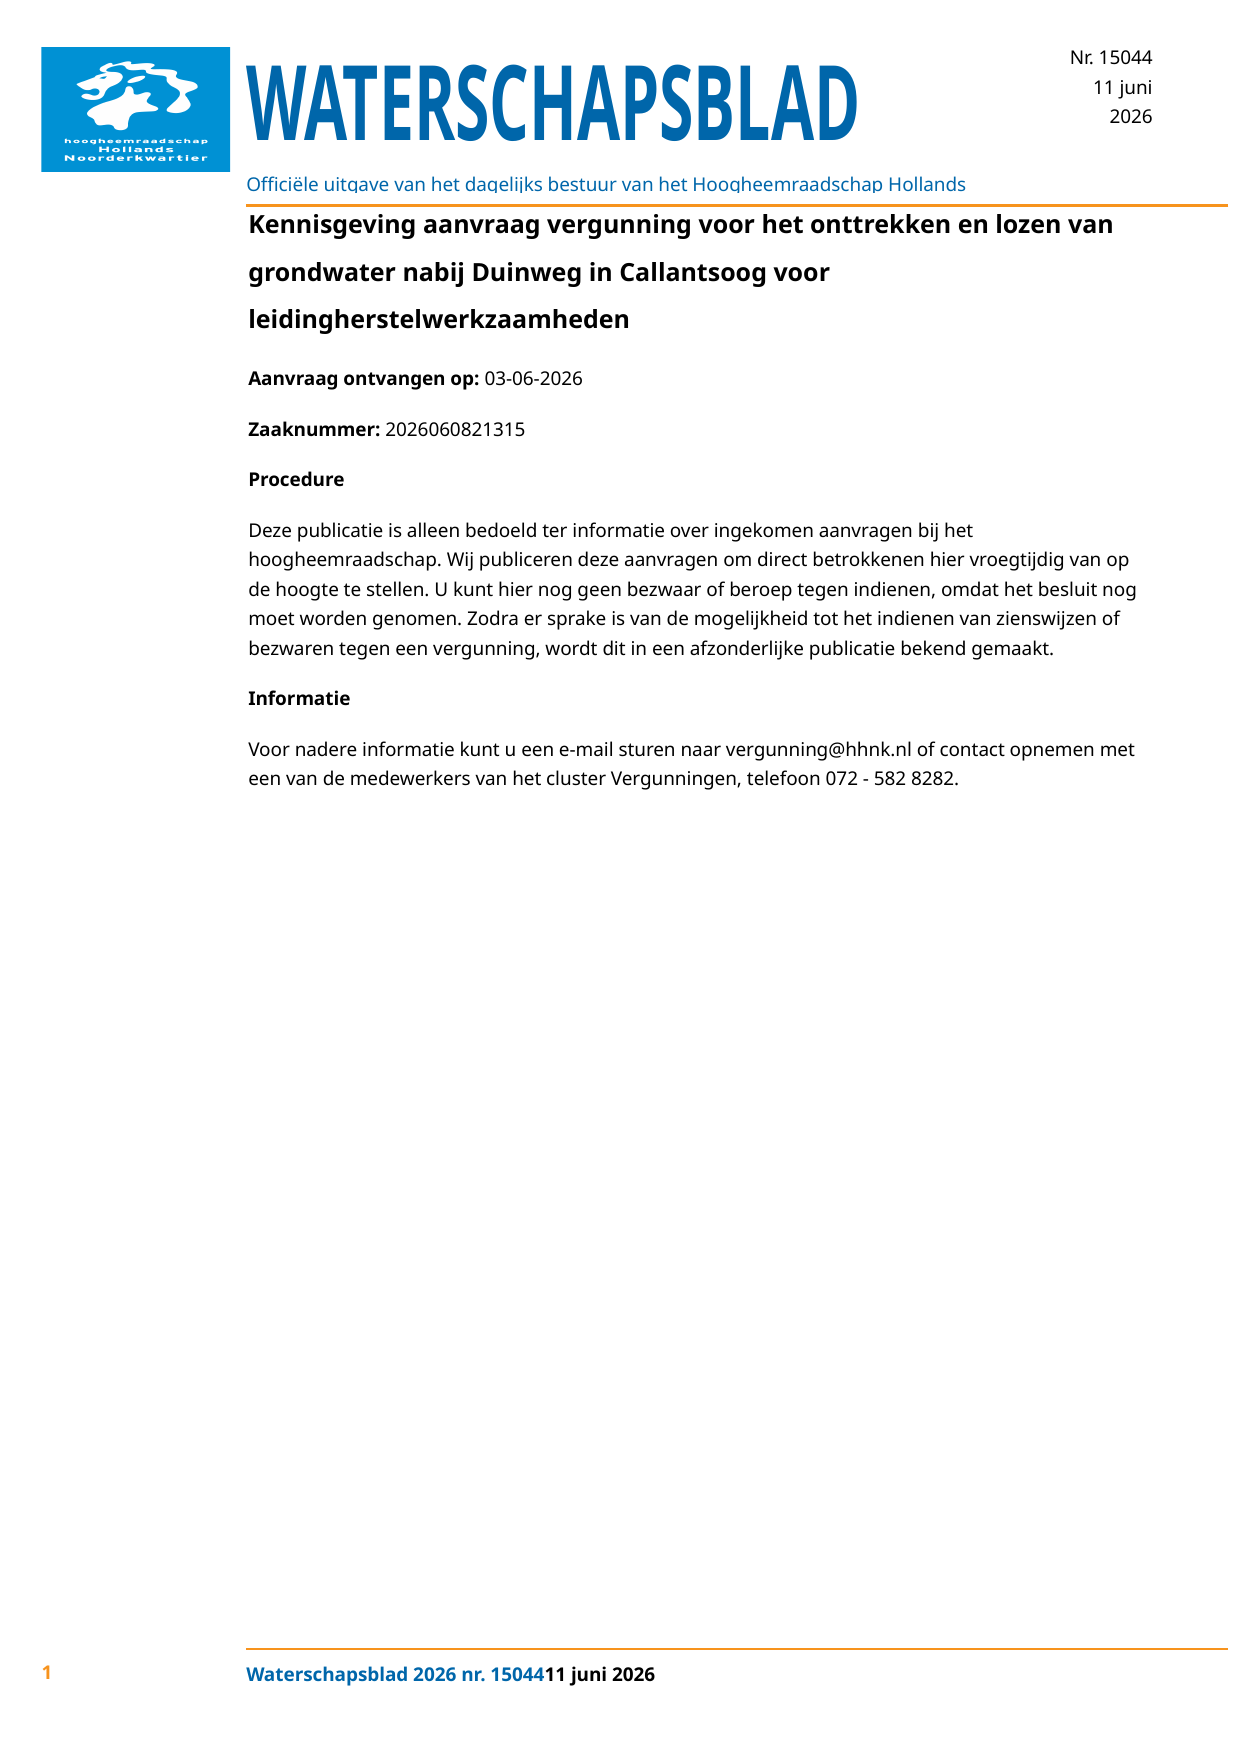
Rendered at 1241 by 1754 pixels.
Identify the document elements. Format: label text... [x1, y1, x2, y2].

picture [88, 87, 157, 130]
text Procedure [248, 466, 1152, 492]
text Deze publicatie is alleen bedoeld ter informatie over ingekomen aanvragen bij het hoogheemraadschap. Wij publiceren deze aanvragen om direct betrokkenen hier vroegtijdig van op de hoogte te stellen. U kunt hier nog geen bezwaar of beroep tegen indienen, omdat het besluit nog moet worden genomen. Zodra er sprake is van de mogelijkheid tot het indienen van zienswijzen of bezwaren tegen een vergunning, wordt dit in een afzonderlijke publicatie bekend gemaakt. [248, 517, 1152, 661]
picture [78, 64, 122, 99]
text Aanvraag ontvangen op: 03-06-2026 [248, 366, 1152, 391]
picture [129, 76, 144, 82]
text Kennisgeving aanvraag vergunning voor het onttrekken en lozen van grondwater nabij Duinweg in Callantsoog voor leidingherstelwerkzaamheden [248, 207, 1152, 336]
text Zaaknummer: 2026060821315 [248, 416, 1152, 442]
picture [118, 62, 197, 112]
text Informatie [248, 686, 1152, 711]
text Voor nadere informatie kunt u een e-mail sturen naar vergunning@hhnk.nl of contact opnemen met een van de medewerkers van het cluster Vergunningen, telefoon 072 - 582 8282. [248, 736, 1152, 791]
